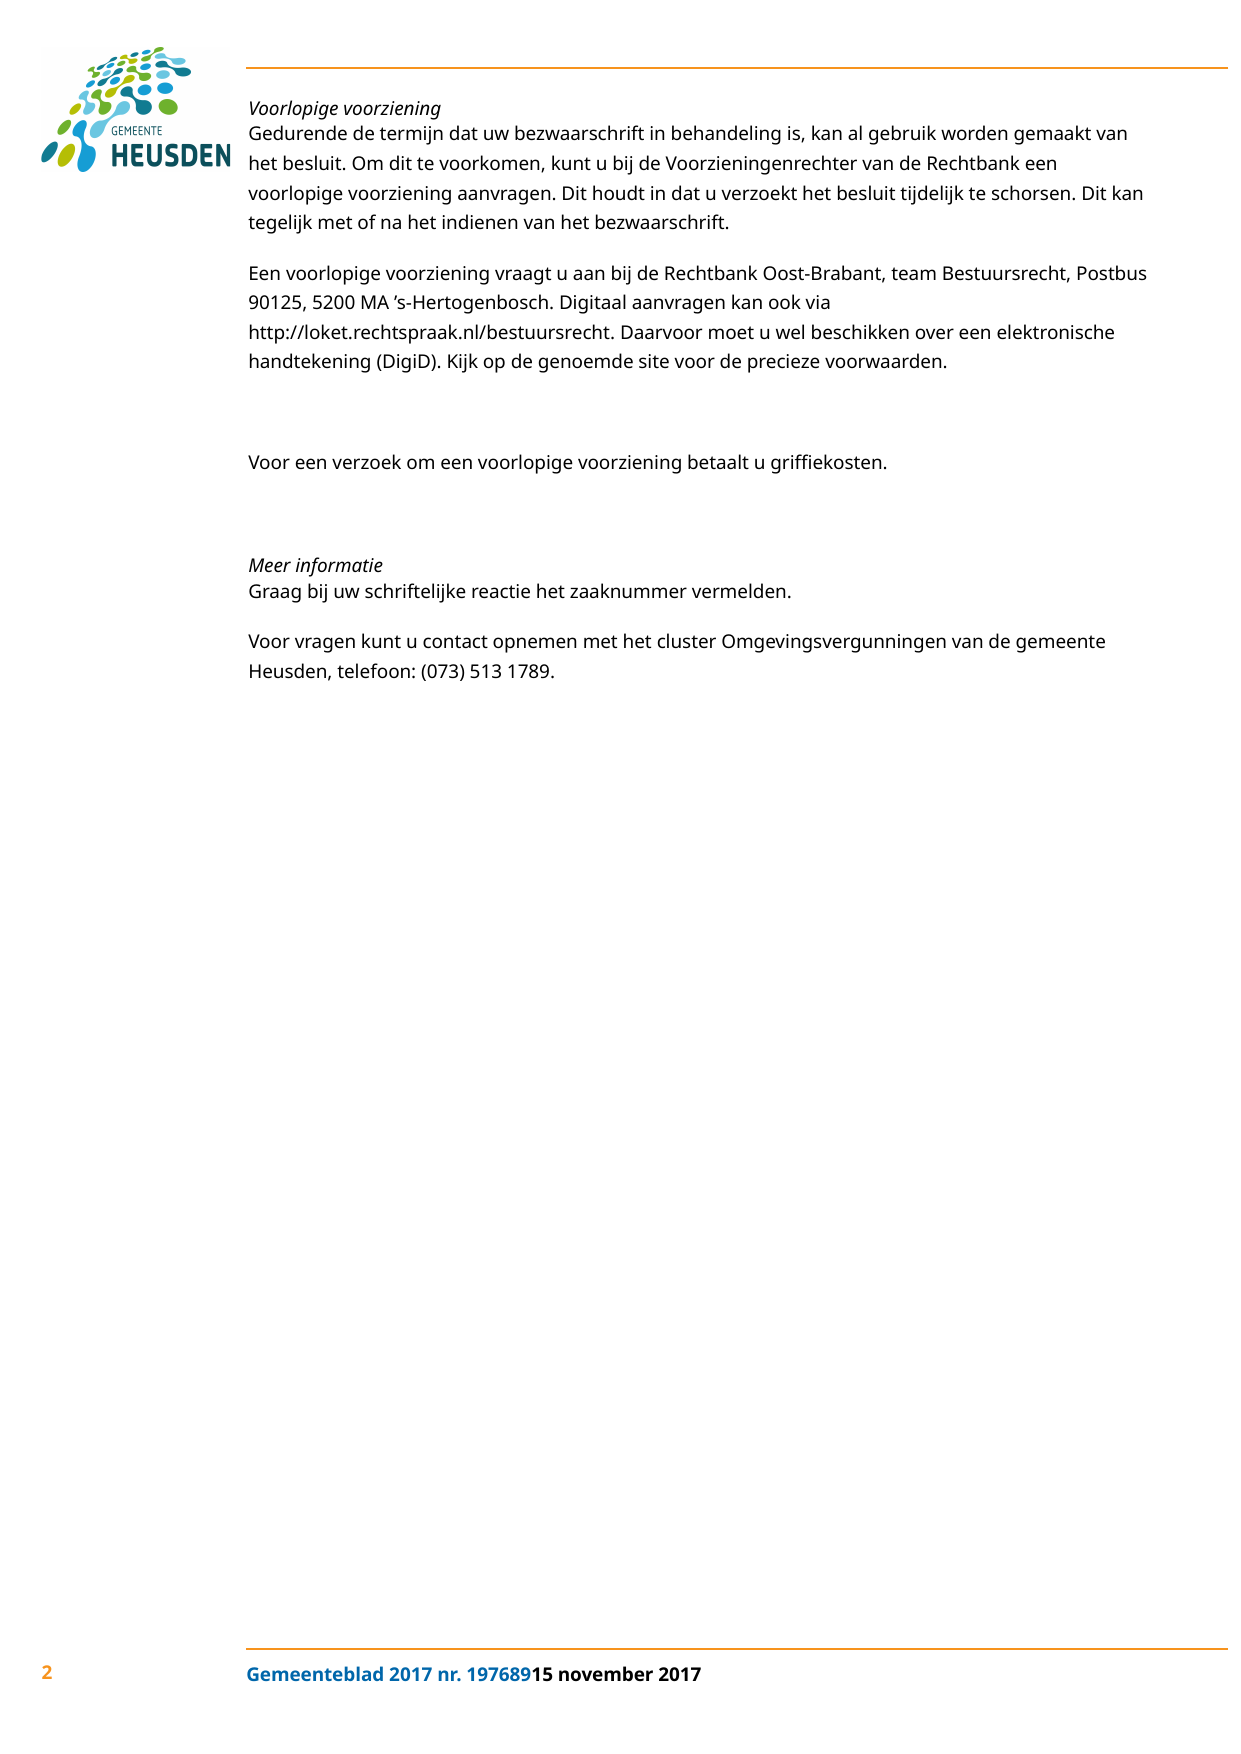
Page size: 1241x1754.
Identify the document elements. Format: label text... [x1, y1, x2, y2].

text Graag bij uw schriftelijke reactie het zaaknummer vermelden. [248, 578, 1152, 604]
text Voorlopige voorziening [248, 95, 1152, 121]
text Voor vragen kunt u contact opnemen met het cluster Omgevingsvergunningen van de gemeente Heusden, telefoon: (073) 513 1789. [248, 629, 1152, 684]
picture [41, 47, 231, 172]
text Gedurende de termijn dat uw bezwaarschrift in behandeling is, kan al gebruik worden gemaakt van het besluit. Om dit te voorkomen, kunt u bij de Voorzieningenrechter van de Rechtbank een voorlopige voorziening aanvragen. Dit houdt in dat u verzoekt het besluit tijdelijk te schorsen. Dit kan tegelijk met of na het indienen van het bezwaarschrift. [248, 121, 1152, 235]
text Meer informatie [248, 552, 1152, 578]
text Een voorlopige voorziening vraagt u aan bij de Rechtbank Oost-Brabant, team Bestuursrecht, Postbus 90125, 5200 MA ’s-Hertogenbosch. Digitaal aanvragen kan ook via http://loket.rechtspraak.nl/bestuursrecht. Daarvoor moet u wel beschikken over een elektronische handtekening (DigiD). Kijk op de genoemde site voor de precieze voorwaarden. [248, 260, 1152, 374]
text Voor een verzoek om een voorlopige voorziening betaalt u griffiekosten. [248, 449, 1152, 475]
